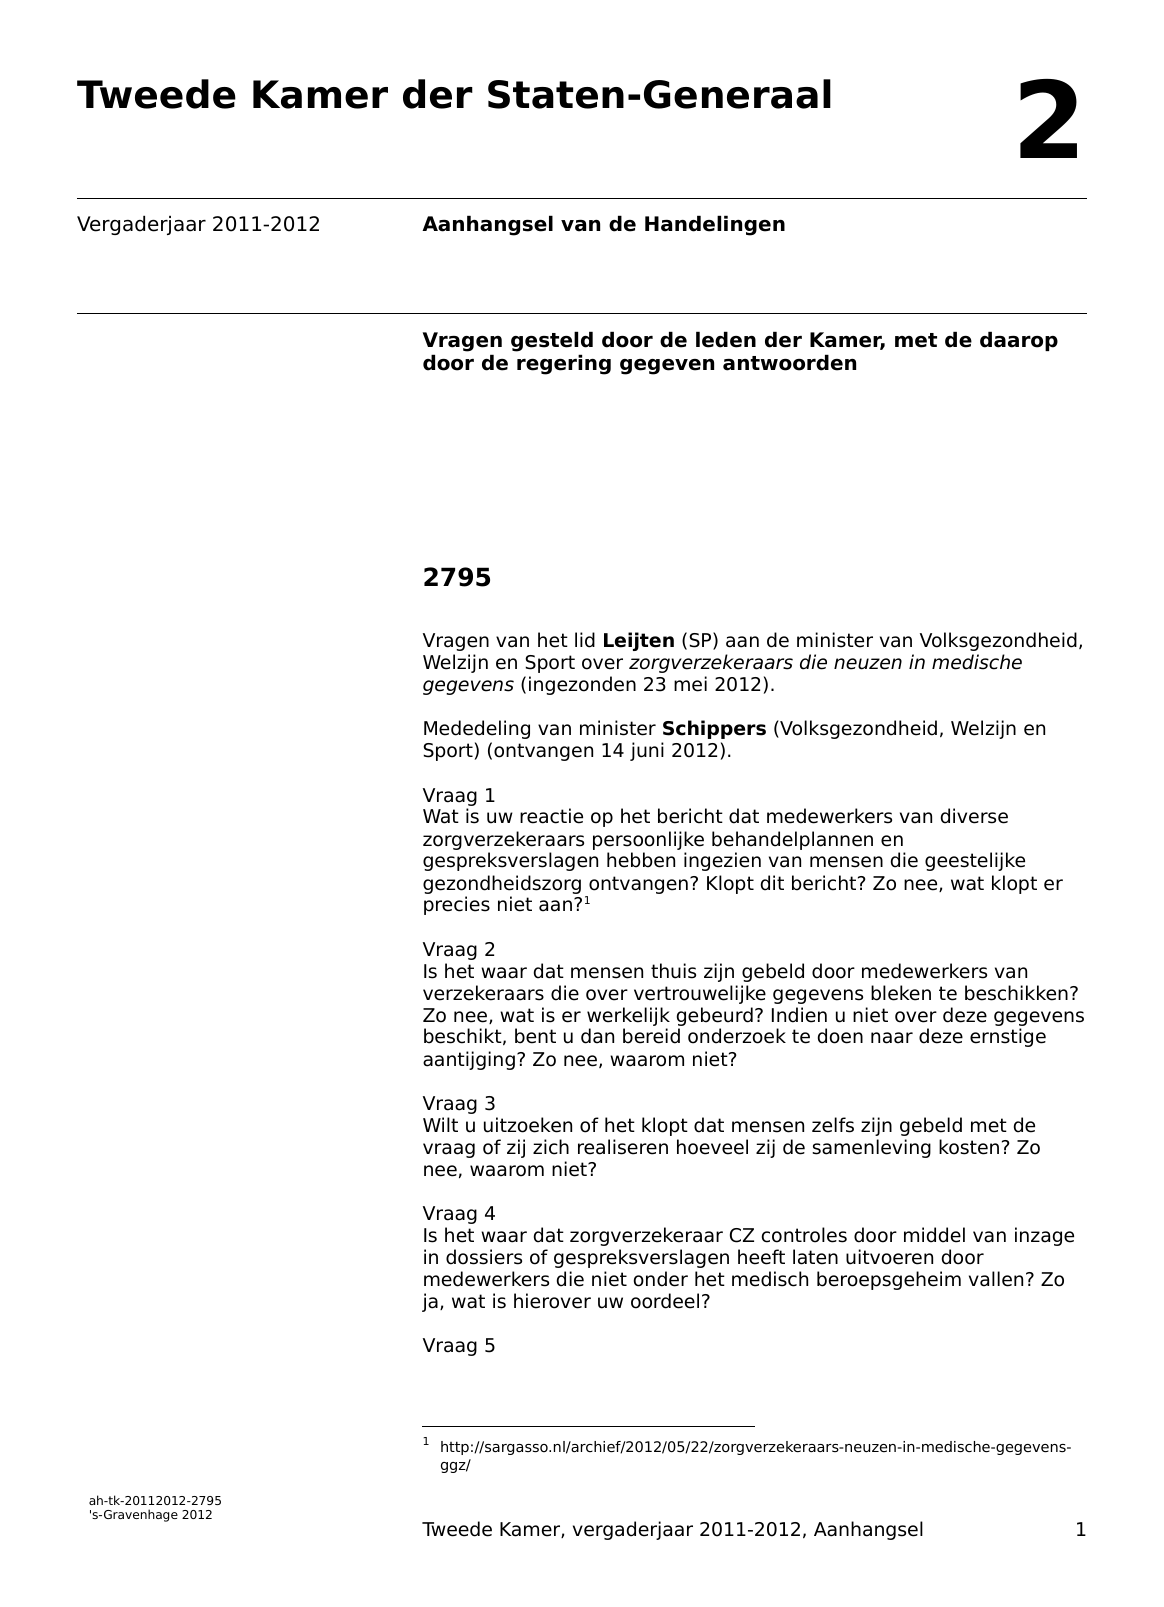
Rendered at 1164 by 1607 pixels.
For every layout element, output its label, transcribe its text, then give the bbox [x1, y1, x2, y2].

table_cell Vergaderjaar 2011-2012 [77, 199, 422, 313]
text Wilt u uitzoeken of het klopt dat mensen zelfs zijn gebeld met de vraag of zij zich realiseren hoeveel zij de samenleving kosten? Zo nee, waarom niet? [422, 1114, 1087, 1181]
text http://sargasso.nl/archief/2012/05/22/zorgverzekeraars-neuzen-in-medische-gegevens-ggz/ [422, 1435, 1087, 1474]
text 's-Gravenhage 2012 [88, 1508, 323, 1522]
text ah-tk-20112012-2795 [88, 1494, 323, 1508]
table_cell Aanhangsel van de Handelingen [422, 199, 1087, 313]
text Vraag 4 [422, 1203, 1087, 1225]
table_cell Vragen gesteld door de leden der Kamer, met de daarop door de regering gegeven antwoorden [422, 314, 1087, 375]
text Mededeling van minister Schippers (Volksgezondheid, Welzijn en Sport) (ontvangen 14 juni 2012). [422, 718, 1087, 762]
text Wat is uw reactie op het bericht dat medewerkers van diverse zorgverzekeraars persoonlijke behandelplannen en gespreksverslagen hebben ingezien van mensen die geestelijke gezondheidszorg ontvangen? Klopt dit bericht? Zo nee, wat klopt er precies niet aan? [422, 806, 1087, 916]
text Vraag 2 [422, 938, 1087, 961]
table_cell [77, 314, 422, 375]
text Is het waar dat mensen thuis zijn gebeld door medewerkers van verzekeraars die over vertrouwelijke gegevens bleken te beschikken? Zo nee, wat is er werkelijk gebeurd? Indien u niet over deze gegevens beschikt, bent u dan bereid onderzoek te doen naar deze ernstige aantijging? Zo nee, waarom niet? [422, 961, 1087, 1070]
text Vraag 5 [422, 1335, 1087, 1357]
text Vraag 3 [422, 1093, 1087, 1114]
text 2795 [422, 563, 1087, 592]
text Vragen van het lid Leijten (SP) aan de minister van Volksgezondheid, Welzijn en Sport over zorgverzekeraars die neuzen in medische gegevens (ingezonden 23 mei 2012). [422, 630, 1087, 696]
text Is het waar dat zorgverzekeraar CZ controles door middel van inzage in dossiers of gespreksverslagen heeft laten uitvoeren door medewerkers die niet onder het medisch beroepsgeheim vallen? Zo ja, wat is hierover uw oordeel? [422, 1225, 1087, 1313]
text Vraag 1 [422, 784, 1087, 806]
table_header 2 [886, 59, 1087, 198]
table_header Tweede Kamer der Staten-Generaal [77, 59, 886, 198]
